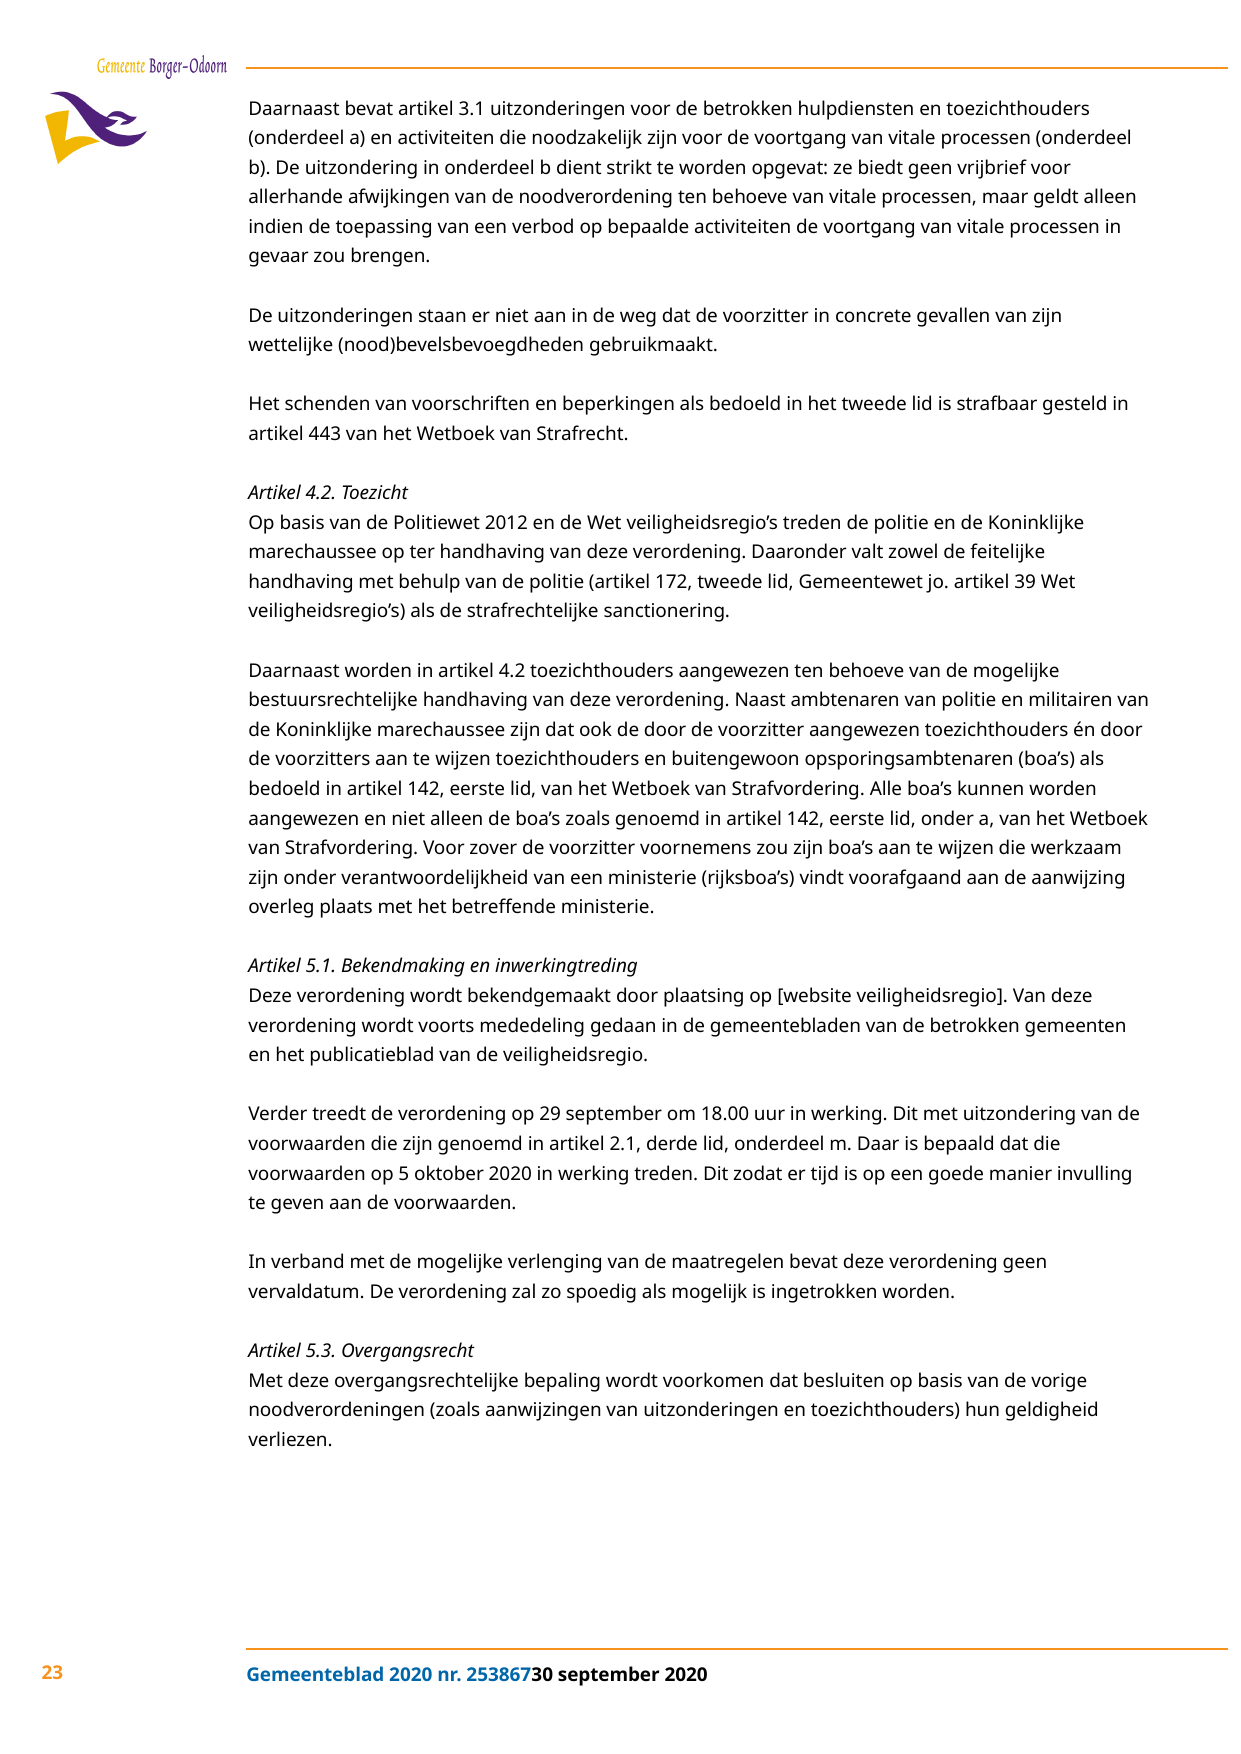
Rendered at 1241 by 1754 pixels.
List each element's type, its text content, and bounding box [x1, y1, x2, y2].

text Artikel 5.1. Bekendmaking en inwerkingtreding [248, 953, 1152, 978]
text Artikel 4.2. Toezicht [248, 479, 1152, 505]
text De uitzonderingen staan er niet aan in de weg dat de voorzitter in concrete gevallen van zijn wettelijke (nood)bevelsbevoegdheden gebruikmaakt. [248, 302, 1152, 357]
text In verband met de mogelijke verlenging van de maatregelen bevat deze verordening geen vervaldatum. De verordening zal zo spoedig als mogelijk is ingetrokken worden. [248, 1248, 1152, 1304]
text Het schenden van voorschriften en beperkingen als bedoeld in het tweede lid is strafbaar gesteld in artikel 443 van het Wetboek van Strafrecht. [248, 391, 1152, 446]
text Met deze overgangsrechtelijke bepaling wordt voorkomen dat besluiten op basis van de vorige noodverordeningen (zoals aanwijzingen van uitzonderingen en toezichthouders) hun geldigheid verliezen. [248, 1367, 1152, 1452]
picture [41, 47, 231, 172]
text Daarnaast bevat artikel 3.1 uitzonderingen voor de betrokken hulpdiensten en toezichthouders (onderdeel a) en activiteiten die noodzakelijk zijn voor de voortgang van vitale processen (onderdeel b). De uitzondering in onderdeel b dient strikt te worden opgevat: ze biedt geen vrijbrief voor allerhande afwijkingen van de noodverordening ten behoeve van vitale processen, maar geldt alleen indien de toepassing van een verbod op bepaalde activiteiten de voortgang van vitale processen in gevaar zou brengen. [248, 95, 1152, 268]
text Artikel 5.3. Overgangsrecht [248, 1337, 1152, 1363]
text Verder treedt de verordening op 29 september om 18.00 uur in werking. Dit met uitzondering van de voorwaarden die zijn genoemd in artikel 2.1, derde lid, onderdeel m. Daar is bepaald dat die voorwaarden op 5 oktober 2020 in werking treden. Dit zodat er tijd is op een goede manier invulling te geven aan de voorwaarden. [248, 1101, 1152, 1215]
text Daarnaast worden in artikel 4.2 toezichthouders aangewezen ten behoeve van de mogelijke bestuursrechtelijke handhaving van deze verordening. Naast ambtenaren van politie en militairen van de Koninklijke marechaussee zijn dat ook de door de voorzitter aangewezen toezichthouders én door de voorzitters aan te wijzen toezichthouders en buitengewoon opsporingsambtenaren (boa’s) als bedoeld in artikel 142, eerste lid, van het Wetboek van Strafvordering. Alle boa’s kunnen worden aangewezen en niet alleen de boa’s zoals genoemd in artikel 142, eerste lid, onder a, van het Wetboek van Strafvordering. Voor zover de voorzitter voornemens zou zijn boa’s aan te wijzen die werkzaam zijn onder verantwoordelijkheid van een ministerie (rijksboa’s) vindt voorafgaand aan de aanwijzing overleg plaats met het betreffende ministerie. [248, 657, 1152, 919]
text Op basis van de Politiewet 2012 en de Wet veiligheidsregio’s treden de politie en de Koninklijke marechaussee op ter handhaving van deze verordening. Daaronder valt zowel de feitelijke handhaving met behulp van de politie (artikel 172, tweede lid, Gemeentewet jo. artikel 39 Wet veiligheidsregio’s) als de strafrechtelijke sanctionering. [248, 509, 1152, 623]
text Deze verordening wordt bekendgemaakt door plaatsing op [website veiligheidsregio]. Van deze verordening wordt voorts mededeling gedaan in de gemeentebladen van de betrokken gemeenten en het publicatieblad van de veiligheidsregio. [248, 982, 1152, 1067]
